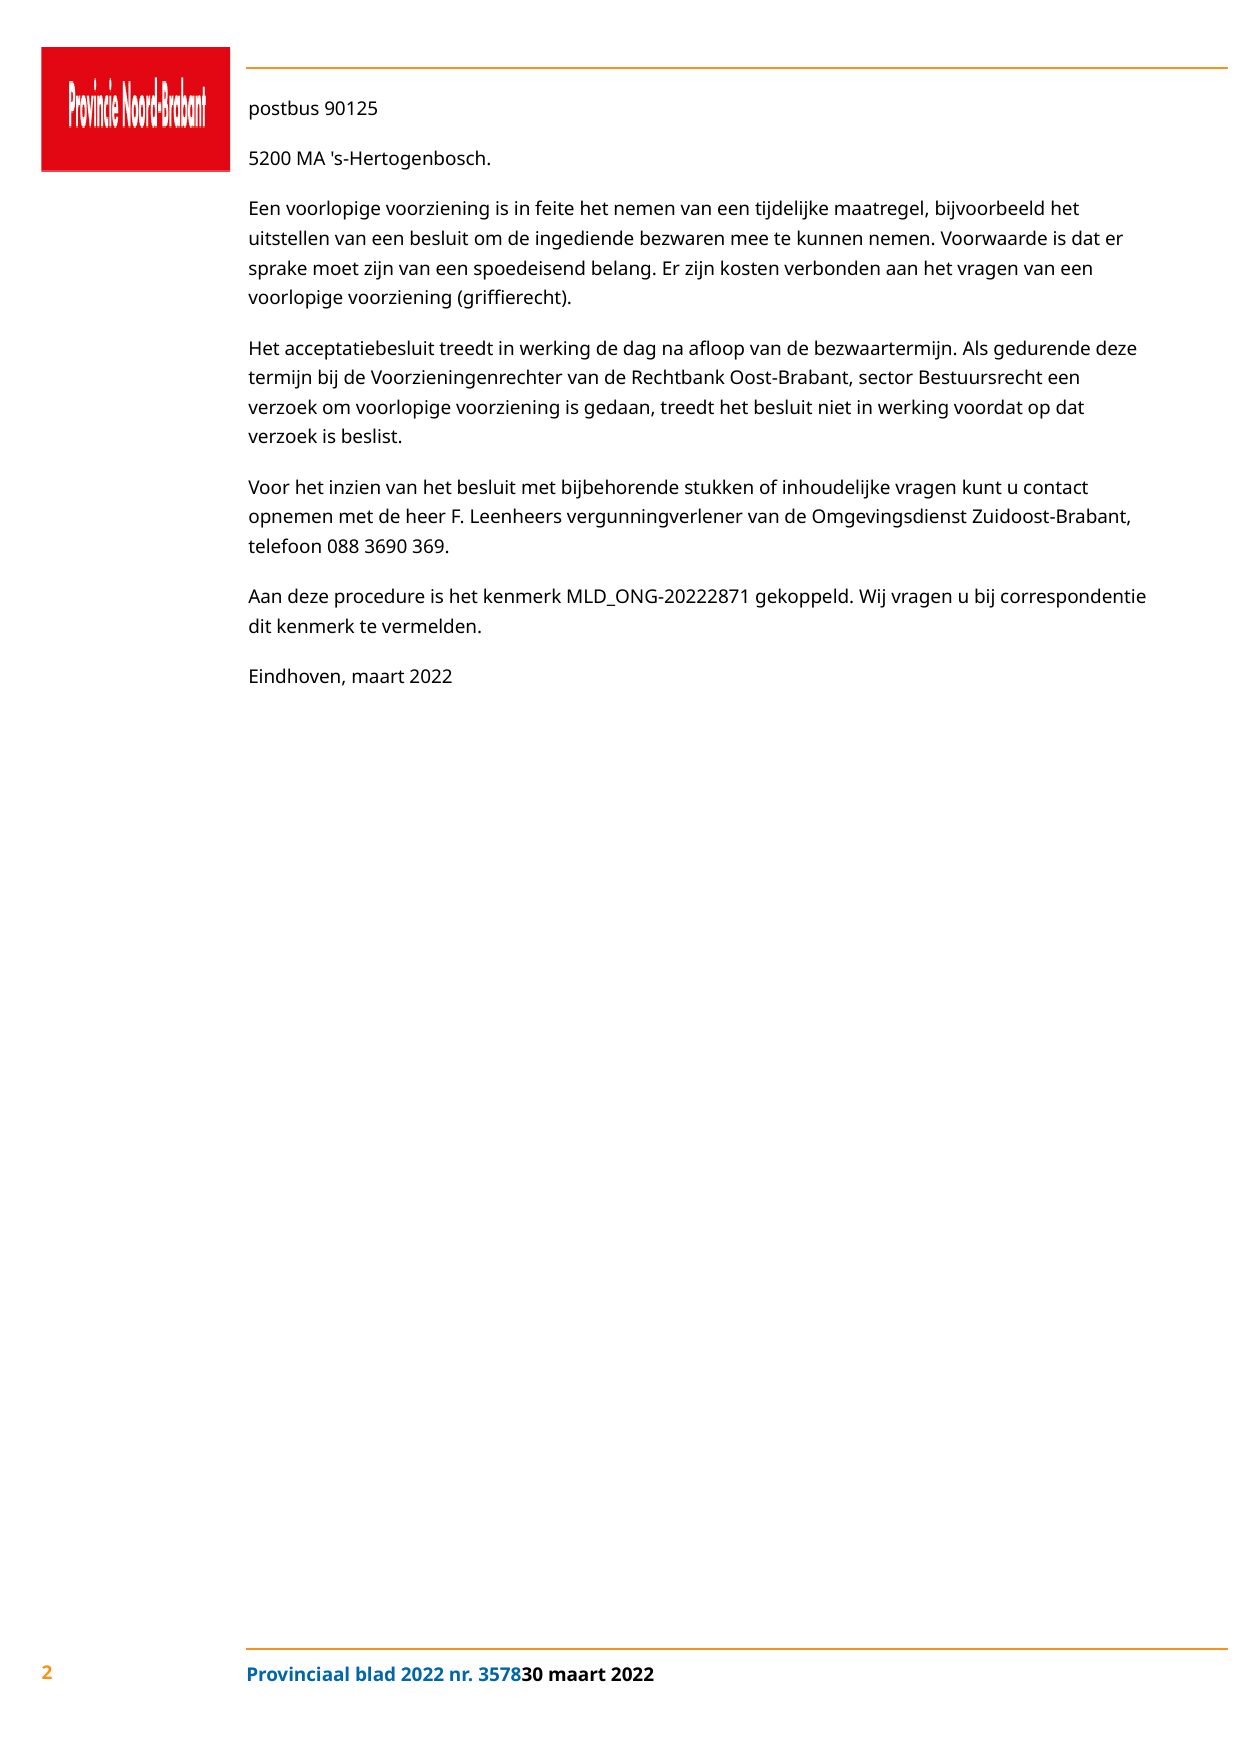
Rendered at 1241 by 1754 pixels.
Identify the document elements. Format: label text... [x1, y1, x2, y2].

picture [41, 47, 231, 172]
text 5200 MA 's‑Hertogenbosch. [248, 145, 1152, 171]
text Voor het inzien van het besluit met bijbehorende stukken of inhoudelijke vragen kunt u contact opnemen met de heer F. Leenheers vergunningverlener van de Omgevingsdienst Zuidoost-Brabant, telefoon 088 3690 369. [248, 474, 1152, 559]
text Een voorlopige voorziening is in feite het nemen van een tijdelijke maatregel, bijvoorbeeld het uitstellen van een besluit om de ingediende bezwaren mee te kunnen nemen. Voorwaarde is dat er sprake moet zijn van een spoedeisend belang. Er zijn kosten verbonden aan het vragen van een voorlopige voorziening (griffierecht). [248, 196, 1152, 310]
text Het acceptatiebesluit treedt in werking de dag na afloop van de bezwaartermijn. Als gedurende deze termijn bij de Voorzieningenrechter van de Rechtbank Oost-Brabant, sector Bestuursrecht een verzoek om voorlopige voorziening is gedaan, treedt het besluit niet in werking voordat op dat verzoek is beslist. [248, 335, 1152, 449]
text Eindhoven, maart 2022 [248, 663, 1152, 689]
text Aan deze procedure is het kenmerk MLD_ONG-20222871 gekoppeld. Wij vragen u bij correspondentie dit kenmerk te vermelden. [248, 583, 1152, 639]
text postbus 90125 [248, 95, 1152, 121]
